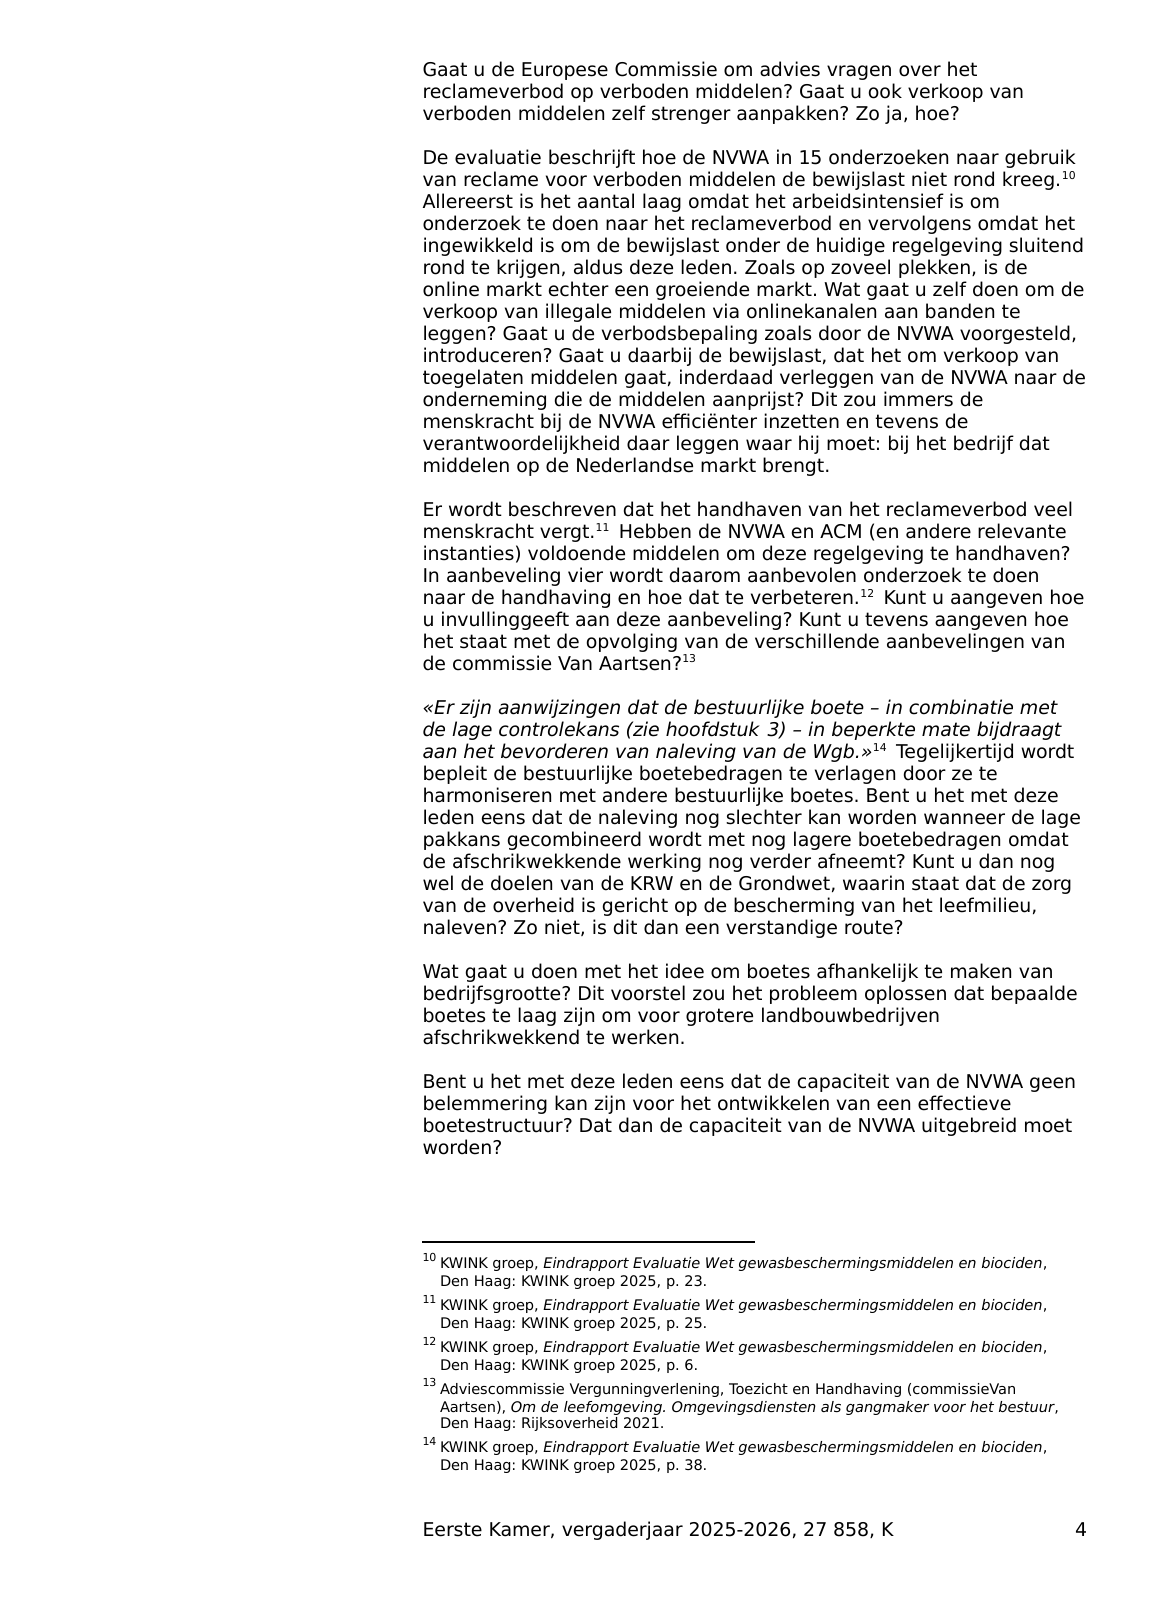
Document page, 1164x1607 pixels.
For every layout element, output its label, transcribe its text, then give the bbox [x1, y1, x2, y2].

text Bent u het met deze leden eens dat de capaciteit van de NVWA geen belemmering kan zijn voor het ontwikkelen van een effectieve boetestructuur? Dat dan de capaciteit van de NVWA uitgebreid moet worden? [422, 1071, 1087, 1159]
text Gaat u de Europese Commissie om advies vragen over het reclameverbod op verboden middelen? Gaat u ook verkoop van verboden middelen zelf strenger aanpakken? Zo ja, hoe? [422, 59, 1087, 125]
text De evaluatie beschrijft hoe de NVWA in 15 onderzoeken naar gebruik van reclame voor verboden middelen de bewijslast niet rond kreeg. Allereerst is het aantal laag omdat het arbeidsintensief is om onderzoek te doen naar het reclameverbod en vervolgens omdat het ingewikkeld is om de bewijslast onder de huidige regelgeving sluitend rond te krijgen, aldus deze leden. Zoals op zoveel plekken, is de online markt echter een groeiende markt. Wat gaat u zelf doen om de verkoop van illegale middelen via onlinekanalen aan banden te leggen? Gaat u de verbodsbepaling zoals door de NVWA voorgesteld, introduceren? Gaat u daarbij de bewijslast, dat het om verkoop van toegelaten middelen gaat, inderdaad verleggen van de NVWA naar de onderneming die de middelen aanprijst? Dit zou immers de menskracht bij de NVWA efficiënter inzetten en tevens de verantwoordelijkheid daar leggen waar hij moet: bij het bedrijf dat middelen op de Nederlandse markt brengt. [422, 147, 1087, 477]
text Er wordt beschreven dat het handhaven van het reclameverbod veel menskracht vergt. Hebben de NVWA en ACM (en andere relevante instanties) voldoende middelen om deze regelgeving te handhaven? In aanbeveling vier wordt daarom aanbevolen onderzoek te doen naar de handhaving en hoe dat te verbeteren. Kunt u aangeven hoe u invullinggeeft aan deze aanbeveling? Kunt u tevens aangeven hoe het staat met de opvolging van de verschillende aanbevelingen van de commissie Van Aartsen? [422, 499, 1087, 675]
text Wat gaat u doen met het idee om boetes afhankelijk te maken van bedrijfsgrootte? Dit voorstel zou het probleem oplossen dat bepaalde boetes te laag zijn om voor grotere landbouwbedrijven afschrikwekkend te werken. [422, 961, 1087, 1049]
text KWINK groep, Eindrapport Evaluatie Wet gewasbeschermingsmiddelen en biociden, Den Haag: KWINK groep 2025, p. 23. [422, 1251, 1087, 1290]
text «Er zijn aanwijzingen dat de bestuurlijke boete – in combinatie met de lage controlekans (zie hoofdstuk 3) – in beperkte mate bijdraagt aan het bevorderen van naleving van de Wgb.» Tegelijkertijd wordt bepleit de bestuurlijke boetebedragen te verlagen door ze te harmoniseren met andere bestuurlijke boetes. Bent u het met deze leden eens dat de naleving nog slechter kan worden wanneer de lage pakkans gecombineerd wordt met nog lagere boetebedragen omdat de afschrikwekkende werking nog verder afneemt? Kunt u dan nog wel de doelen van de KRW en de Grondwet, waarin staat dat de zorg van de overheid is gericht op de bescherming van het leefmilieu, naleven? Zo niet, is dit dan een verstandige route? [422, 697, 1087, 939]
text KWINK groep, Eindrapport Evaluatie Wet gewasbeschermingsmiddelen en biociden, Den Haag: KWINK groep 2025, p. 38. [422, 1435, 1087, 1474]
text Adviescommissie Vergunningverlening, Toezicht en Handhaving (commissieVan Aartsen), Om de leefomgeving. Omgevingsdiensten als gangmaker voor het bestuur, Den Haag: Rijksoverheid 2021. [422, 1377, 1087, 1432]
text KWINK groep, Eindrapport Evaluatie Wet gewasbeschermingsmiddelen en biociden, Den Haag: KWINK groep 2025, p. 25. [422, 1293, 1087, 1332]
text KWINK groep, Eindrapport Evaluatie Wet gewasbeschermingsmiddelen en biociden, Den Haag: KWINK groep 2025, p. 6. [422, 1335, 1087, 1374]
